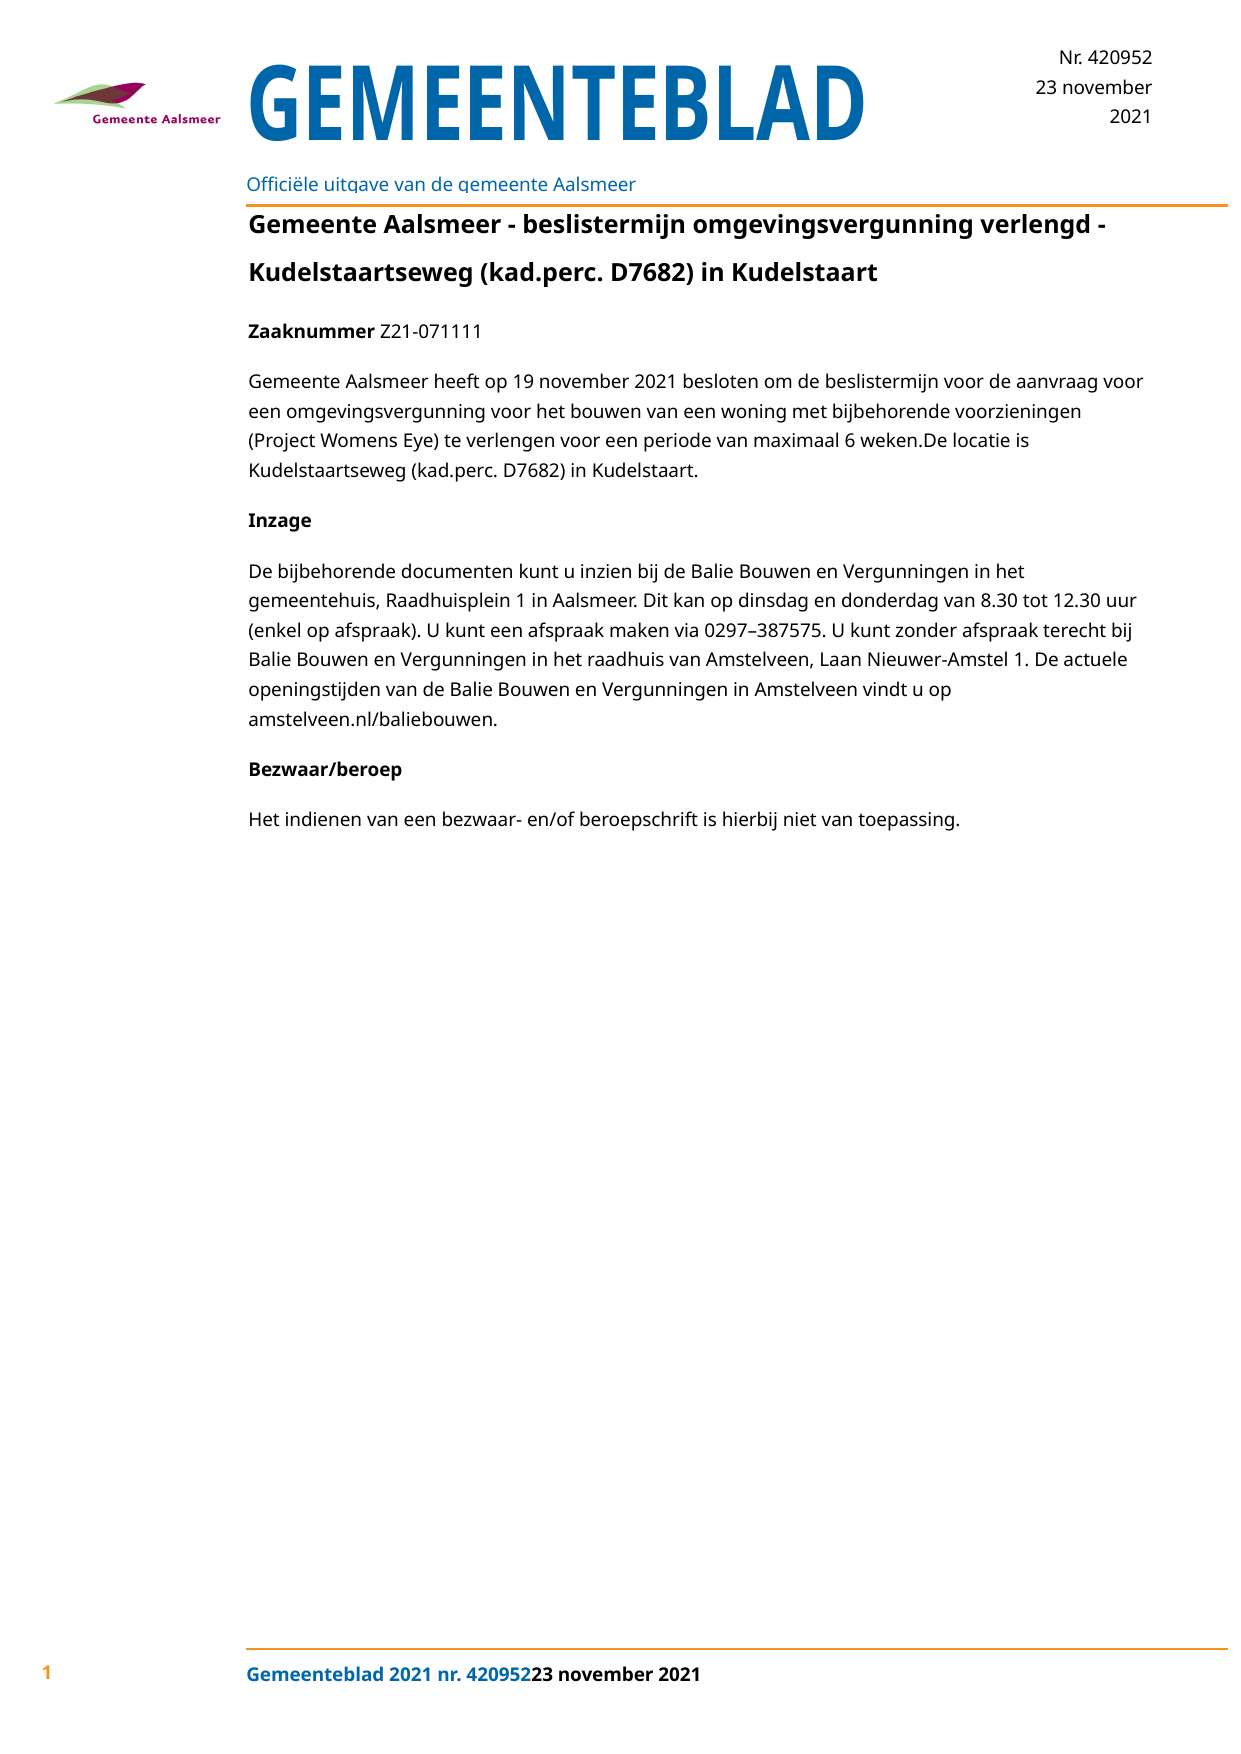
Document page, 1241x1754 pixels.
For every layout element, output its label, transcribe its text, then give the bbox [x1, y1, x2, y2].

text De bijbehorende documenten kunt u inzien bij de Balie Bouwen en Vergunningen in het gemeentehuis, Raadhuisplein 1 in Aalsmeer. Dit kan op dinsdag en donderdag van 8.30 tot 12.30 uur (enkel op afspraak). U kunt een afspraak maken via 0297–387575. U kunt zonder afspraak terecht bij Balie Bouwen en Vergunningen in het raadhuis van Amstelveen, Laan Nieuwer-Amstel 1. De actuele openingstijden van de Balie Bouwen en Vergunningen in Amstelveen vindt u op amstelveen.nl/baliebouwen. [248, 558, 1152, 732]
text Gemeente Aalsmeer heeft op 19 november 2021 besloten om de beslistermijn voor de aanvraag voor een omgevingsvergunning voor het bouwen van een woning met bijbehorende voorzieningen (Project Womens Eye) te verlengen voor een periode van maximaal 6 weken.De locatie is Kudelstaartseweg (kad.perc. D7682) in Kudelstaart. [248, 368, 1152, 483]
text Zaaknummer Z21-071111 [248, 318, 1152, 344]
text Bezwaar/beroep [248, 756, 1152, 782]
text Het indienen van een bezwaar- en/of beroepschrift is hierbij niet van toepassing. [248, 807, 1152, 832]
text Gemeente Aalsmeer - beslistermijn omgevingsvergunning verlengd - Kudelstaartseweg (kad.perc. D7682) in Kudelstaart [248, 207, 1152, 288]
picture [41, 47, 231, 172]
text Inzage [248, 507, 1152, 533]
